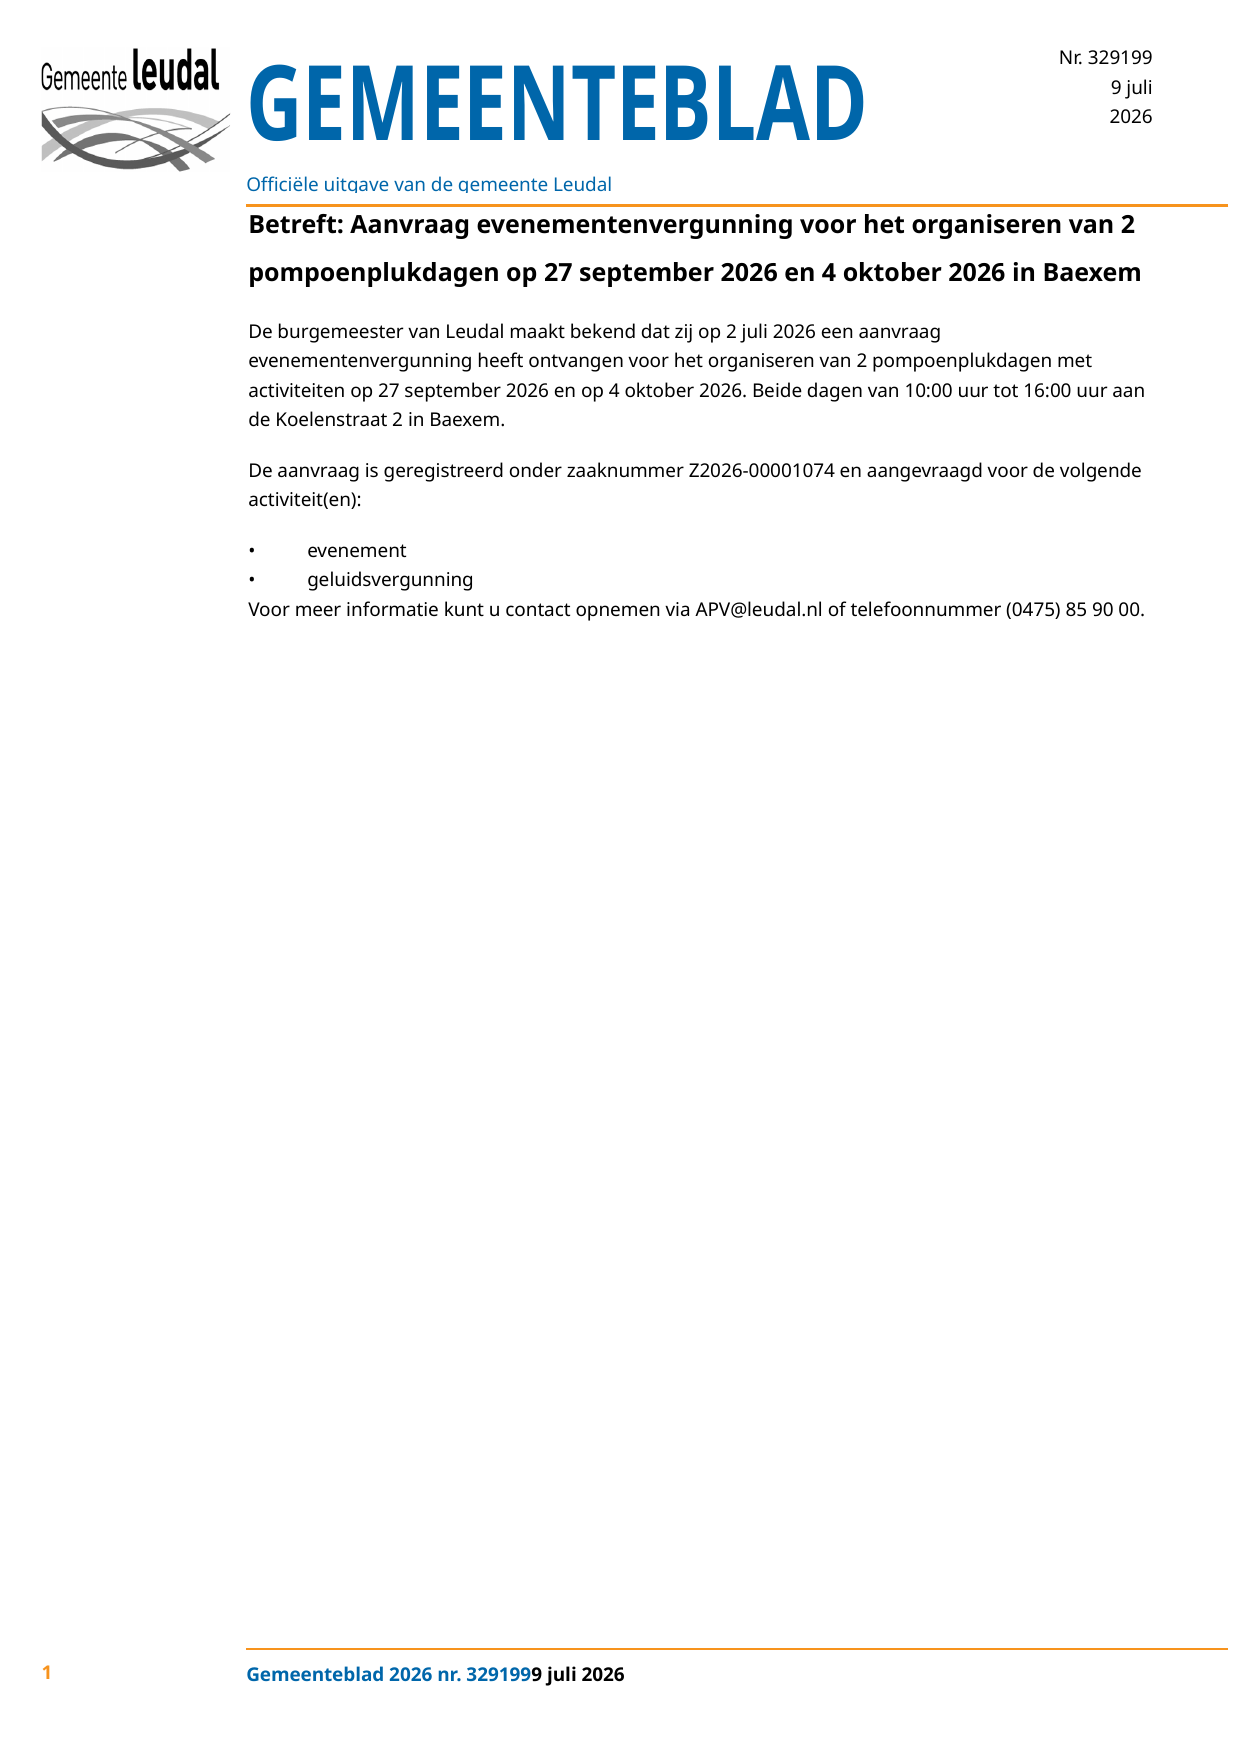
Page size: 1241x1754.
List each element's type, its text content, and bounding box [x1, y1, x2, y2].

list geluidsvergunning [248, 567, 1152, 592]
list evenement [248, 537, 1152, 563]
text Betreft: Aanvraag evenementenvergunning voor het organiseren van 2 pompoenplukdagen op 27 september 2026 en 4 oktober 2026 in Baexem [248, 207, 1152, 288]
text Voor meer informatie kunt u contact opnemen via APV@leudal.nl of telefoonnummer (0475) 85 90 00. [248, 596, 1152, 622]
text De aanvraag is geregistreerd onder zaaknummer Z2026-00001074 en aangevraagd voor de volgende activiteit(en): [248, 457, 1152, 512]
text De burgemeester van Leudal maakt bekend dat zij op 2 juli 2026 een aanvraag evenementenvergunning heeft ontvangen voor het organiseren van 2 pompoenplukdagen met activiteiten op 27 september 2026 en op 4 oktober 2026. Beide dagen van 10:00 uur tot 16:00 uur aan de Koelenstraat 2 in Baexem. [248, 318, 1152, 432]
picture [41, 47, 231, 172]
